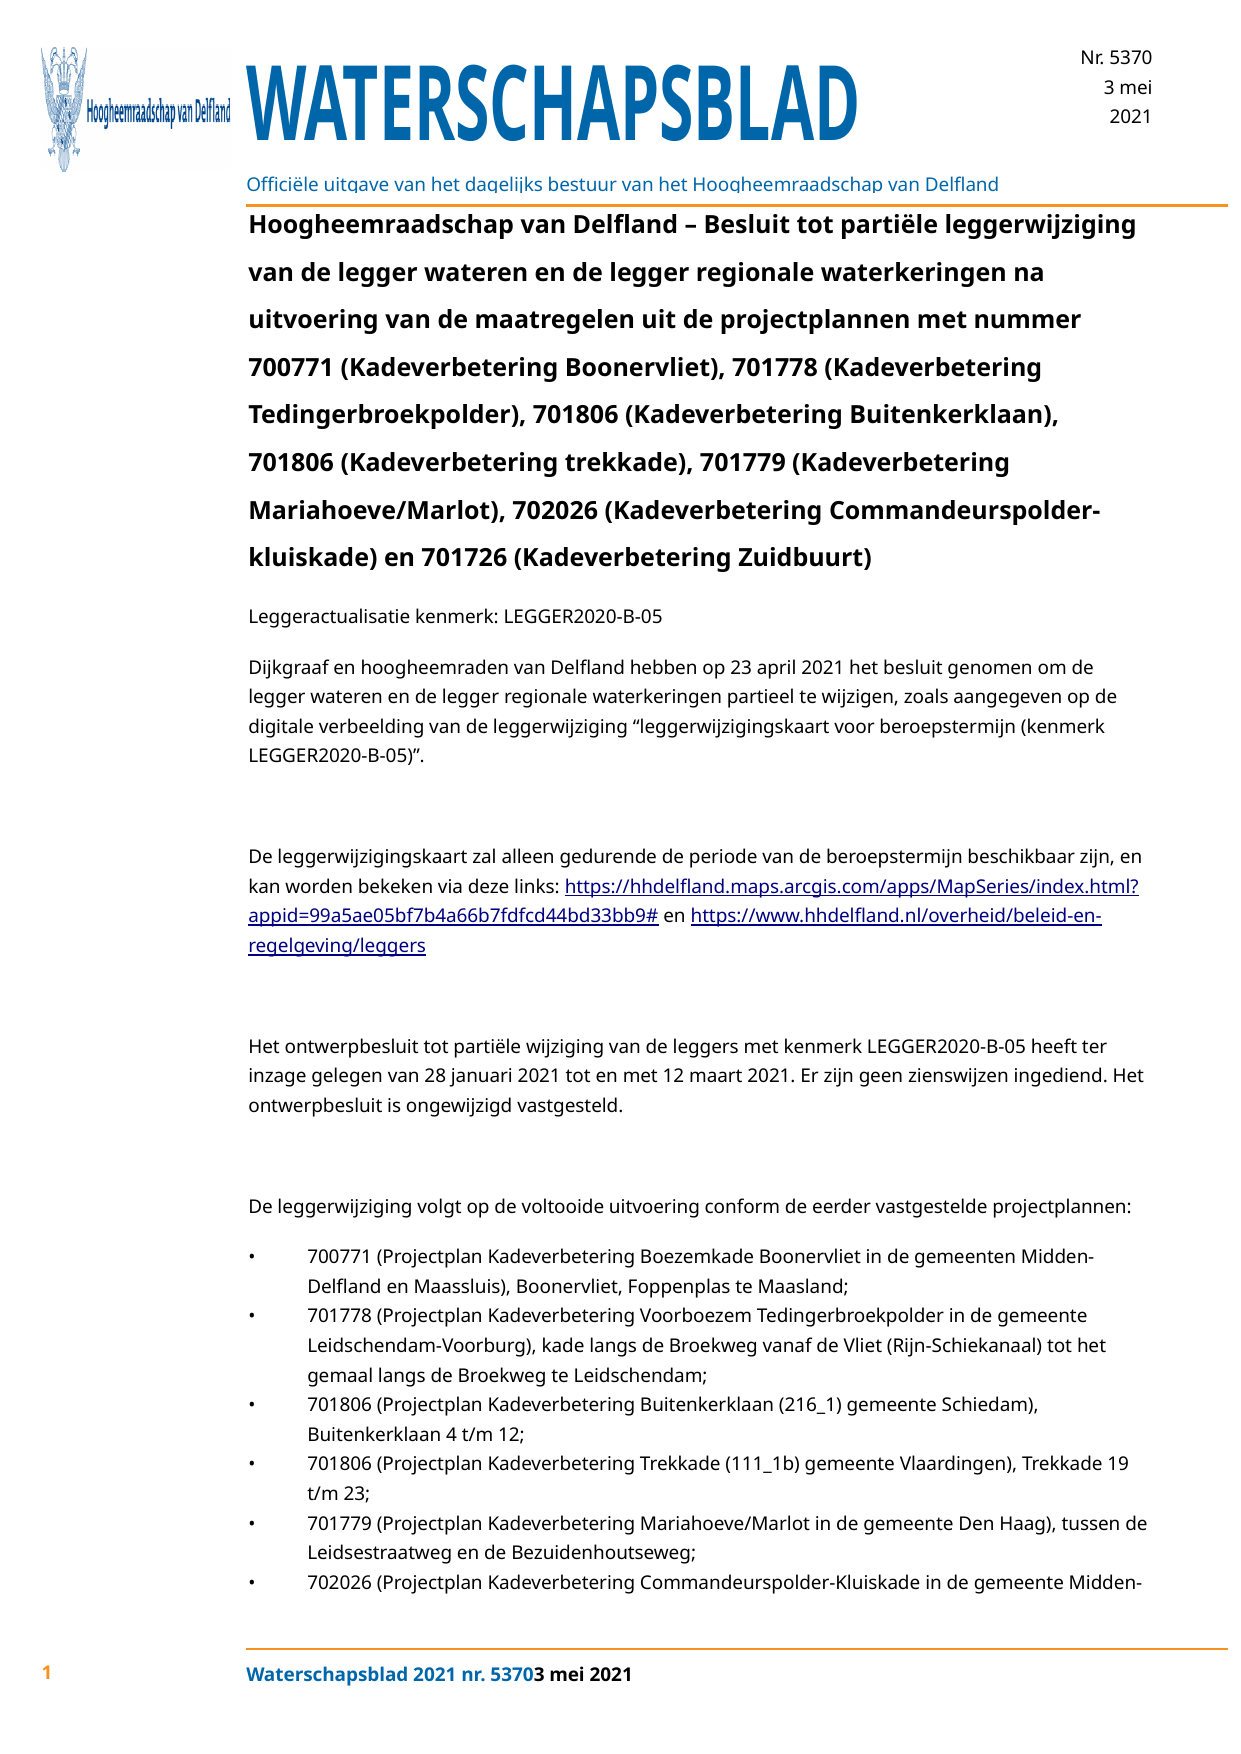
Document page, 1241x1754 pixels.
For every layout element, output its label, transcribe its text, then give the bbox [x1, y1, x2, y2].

text Hoogheemraadschap van Delfland – Besluit tot partiële leggerwijziging van de legger wateren en de legger regionale waterkeringen na uitvoering van de maatregelen uit de projectplannen met nummer 700771 (Kadeverbetering Boonervliet), 701778 (Kadeverbetering Tedingerbroekpolder), 701806 (Kadeverbetering Buitenkerklaan), 701806 (Kadeverbetering trekkade), 701779 (Kadeverbetering Mariahoeve/Marlot), 702026 (Kadeverbetering Commandeurspolder-kluiskade) en 701726 (Kadeverbetering Zuidbuurt) [248, 207, 1152, 574]
picture [41, 47, 231, 172]
list 701806 (Projectplan Kadeverbetering Buitenkerklaan (216_1) gemeente Schiedam), Buitenkerklaan 4 t/m 12; [248, 1391, 1152, 1447]
text Dijkgraaf en hoogheemraden van Delfland hebben op 23 april 2021 het besluit genomen om de legger wateren en de legger regionale waterkeringen partieel te wijzigen, zoals aangegeven op de digitale verbeelding van de leggerwijziging “leggerwijzigingskaart voor beroepstermijn (kenmerk LEGGER2020-B-05)”. [248, 654, 1152, 768]
text Leggeractualisatie kenmerk: LEGGER2020-B-05 [248, 603, 1152, 629]
list 702026 (Projectplan Kadeverbetering Commandeurspolder-Kluiskade in de gemeente Midden- [248, 1569, 1152, 1595]
list 701779 (Projectplan Kadeverbetering Mariahoeve/Marlot in de gemeente Den Haag), tussen de Leidsestraatweg en de Bezuidenhoutseweg; [248, 1510, 1152, 1565]
list 700771 (Projectplan Kadeverbetering Boezemkade Boonervliet in de gemeenten Midden-Delfland en Maassluis), Boonervliet, Foppenplas te Maasland; [248, 1243, 1152, 1299]
text Het ontwerpbesluit tot partiële wijziging van de leggers met kenmerk LEGGER2020-B-05 heeft ter inzage gelegen van 28 januari 2021 tot en met 12 maart 2021. Er zijn geen zienswijzen ingediend. Het ontwerpbesluit is ongewijzigd vastgesteld. [248, 1033, 1152, 1118]
list 701806 (Projectplan Kadeverbetering Trekkade (111_1b) gemeente Vlaardingen), Trekkade 19 t/m 23; [248, 1451, 1152, 1506]
text De leggerwijzigingskaart zal alleen gedurende de periode van de beroepstermijn beschikbaar zijn, en kan worden bekeken via deze links: https://hhdelfland.maps.arcgis.com/apps/MapSeries/index.html?appid=99a5ae05bf7b4a66b7fdfcd44bd33bb9# en https://www.hhdelfland.nl/overheid/beleid-en-regelgeving/leggers [248, 843, 1152, 958]
text De leggerwijziging volgt op de voltooide uitvoering conform de eerder vastgestelde projectplannen: [248, 1193, 1152, 1219]
list 701778 (Projectplan Kadeverbetering Voorboezem Tedingerbroekpolder in de gemeente Leidschendam-Voorburg), kade langs de Broekweg vanaf de Vliet (Rijn-Schiekanaal) tot het gemaal langs de Broekweg te Leidschendam; [248, 1303, 1152, 1388]
